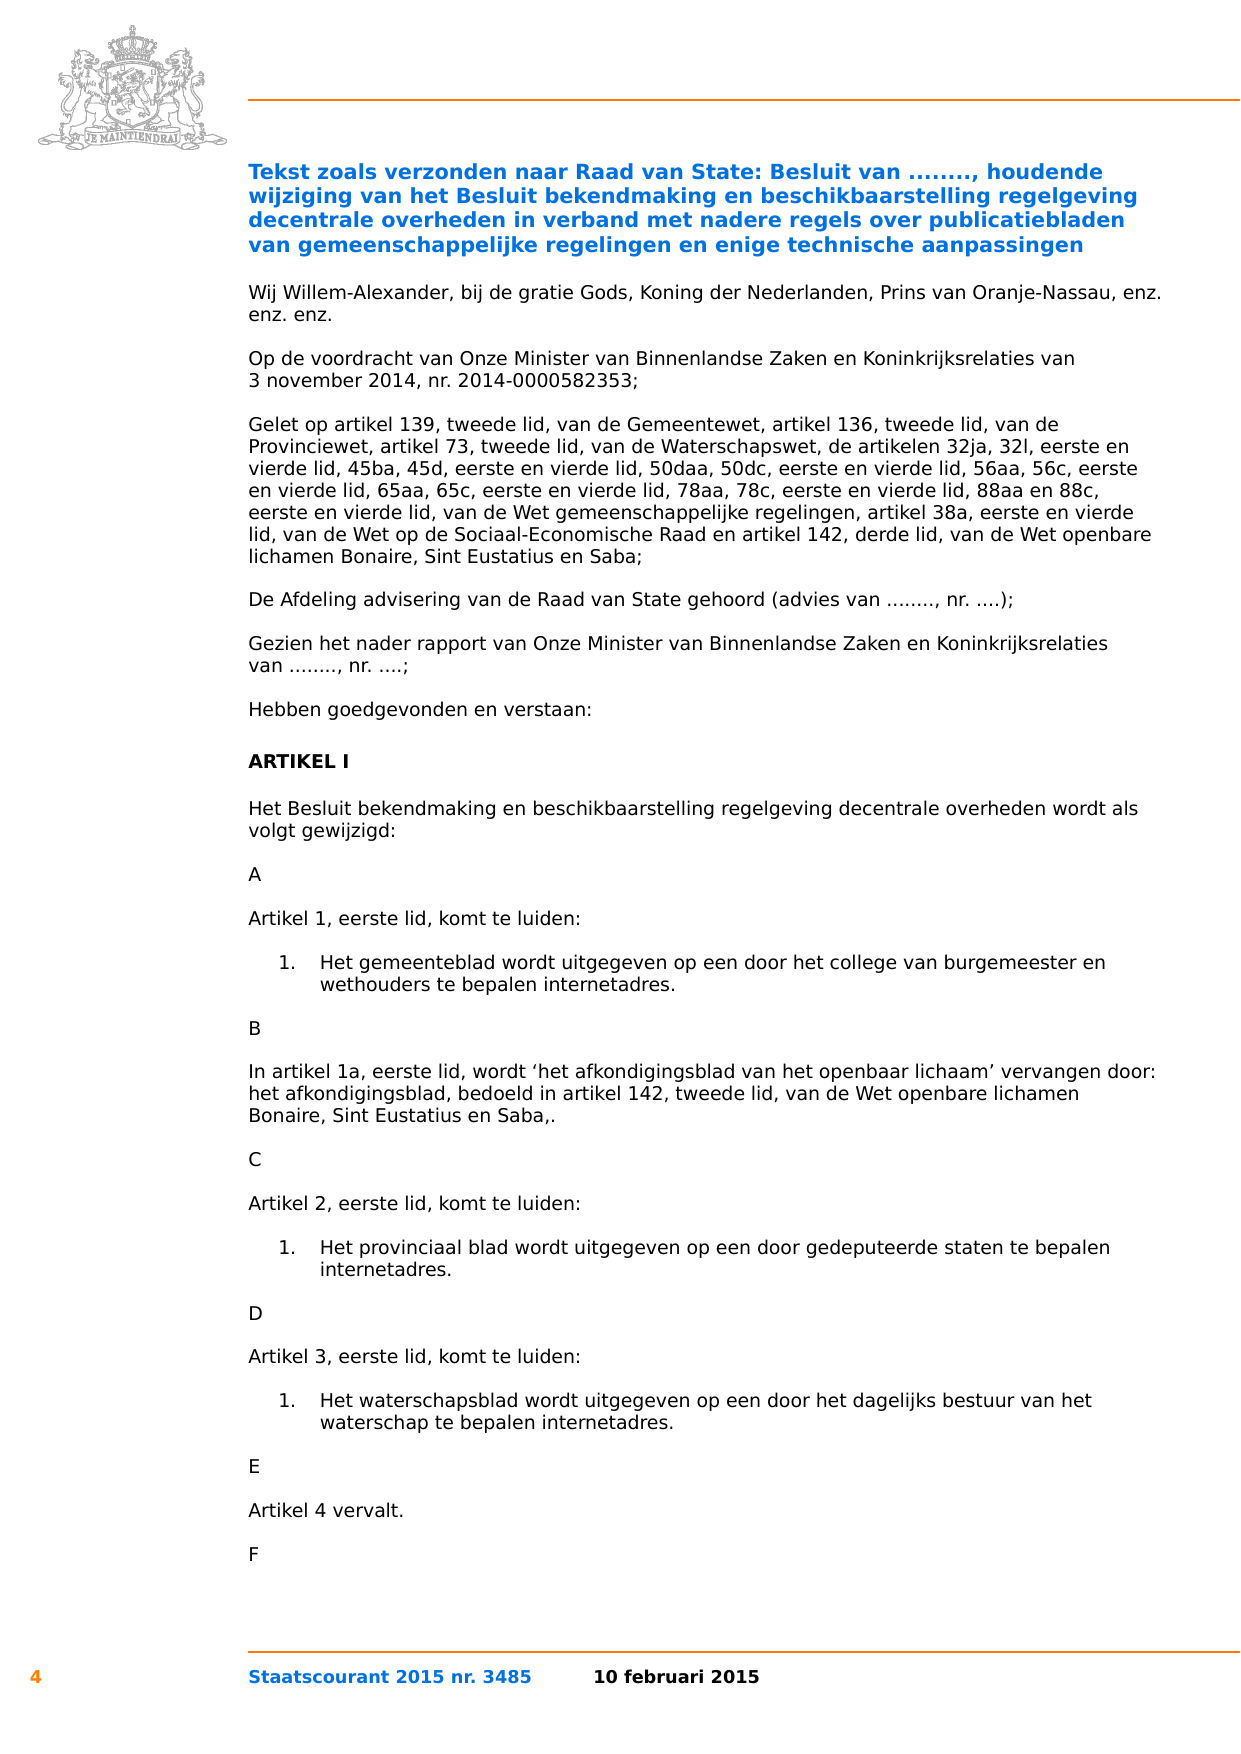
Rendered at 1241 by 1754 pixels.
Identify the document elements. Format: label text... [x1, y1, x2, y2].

text 1. Het provinciaal blad wordt uitgegeven op een door gedeputeerde staten te bepalen internetadres. [278, 1237, 1163, 1281]
text Artikel 3, eerste lid, komt te luiden: [248, 1346, 1163, 1368]
text De Afdeling advisering van de Raad van State gehoord (advies van ........, nr. ....); [248, 589, 1163, 611]
text A [248, 864, 1163, 886]
text Gelet op artikel 139, tweede lid, van de Gemeentewet, artikel 136, tweede lid, van de Provinciewet, artikel 73, tweede lid, van de Waterschapswet, de artikelen 32ja, 32l, eerste en vierde lid, 45ba, 45d, eerste en vierde lid, 50daa, 50dc, eerste en vierde lid, 56aa, 56c, eerste en vierde lid, 65aa, 65c, eerste en vierde lid, 78aa, 78c, eerste en vierde lid, 88aa en 88c, eerste en vierde lid, van de Wet gemeenschappelijke regelingen, artikel 38a, eerste en vierde lid, van de Wet op de Sociaal-Economische Raad en artikel 142, derde lid, van de Wet openbare lichamen Bonaire, Sint Eustatius en Saba; [248, 414, 1163, 567]
text 1. Het waterschapsblad wordt uitgegeven op een door het dagelijks bestuur van het waterschap te bepalen internetadres. [278, 1390, 1163, 1434]
subtitle ARTIKEL I [248, 751, 1163, 773]
text Artikel 2, eerste lid, komt te luiden: [248, 1193, 1163, 1215]
text Hebben goedgevonden en verstaan: [248, 699, 1163, 721]
text Artikel 4 vervalt. [248, 1500, 1163, 1522]
text C [248, 1149, 1163, 1171]
text Wij Willem-Alexander, bij de gratie Gods, Koning der Nederlanden, Prins van Oranje-Nassau, enz. enz. enz. [248, 282, 1163, 326]
text 1. Het gemeenteblad wordt uitgegeven op een door het college van burgemeester en wethouders te bepalen internetadres. [278, 952, 1163, 996]
text B [248, 1017, 1163, 1039]
text Gezien het nader rapport van Onze Minister van Binnenlandse Zaken en Koninkrijksrelaties van ........, nr. ....; [248, 633, 1163, 677]
text E [248, 1456, 1163, 1478]
picture [38, 25, 227, 150]
text Het Besluit bekendmaking en beschikbaarstelling regelgeving decentrale overheden wordt als volgt gewijzigd: [248, 798, 1163, 842]
subtitle Tekst zoals verzonden naar Raad van State: Besluit van ........, houdende wijziging van het Besluit bekendmaking en beschikbaarstelling regelgeving decentrale overheden in verband met nadere regels over publicatiebladen van gemeenschappelijke regelingen en enige technische aanpassingen [248, 160, 1163, 257]
text In artikel 1a, eerste lid, wordt ‘het afkondigingsblad van het openbaar lichaam’ vervangen door: het afkondigingsblad, bedoeld in artikel 142, tweede lid, van de Wet openbare lichamen Bonaire, Sint Eustatius en Saba,. [248, 1061, 1163, 1127]
text Op de voordracht van Onze Minister van Binnenlandse Zaken en Koninkrijksrelaties van 3 november 2014, nr. 2014-0000582353; [248, 348, 1163, 392]
text Artikel 1, eerste lid, komt te luiden: [248, 908, 1163, 930]
text D [248, 1303, 1163, 1324]
text F [248, 1544, 1163, 1566]
